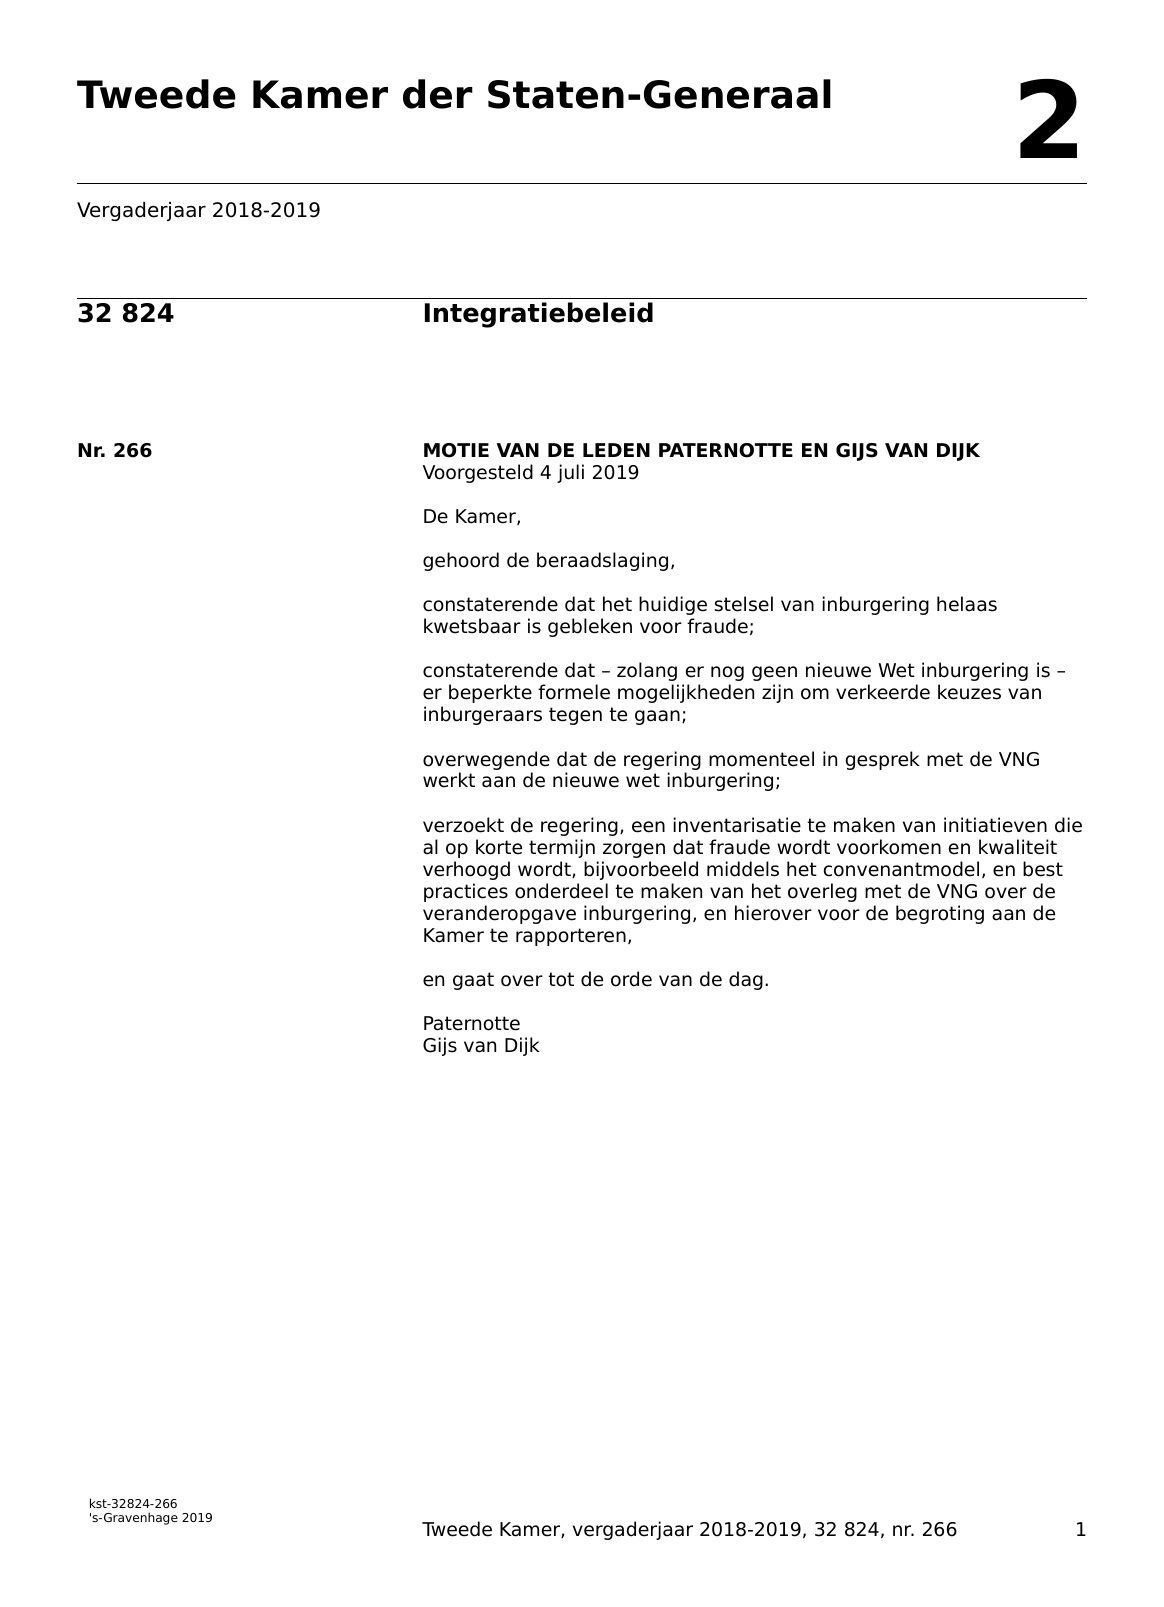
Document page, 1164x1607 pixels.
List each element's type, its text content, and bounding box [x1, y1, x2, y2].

table_cell Vergaderjaar 2018-2019 [77, 184, 1087, 298]
subtitle 32 824 Integratiebeleid [77, 299, 1087, 329]
text Gijs van Dijk [422, 1035, 1087, 1057]
text verzoekt de regering, een inventarisatie te maken van initiatieven die al op korte termijn zorgen dat fraude wordt voorkomen en kwaliteit verhoogd wordt, bijvoorbeeld middels het convenantmodel, en best practices onderdeel te maken van het overleg met de VNG over de veranderopgave inburgering, en hierover voor de begroting aan de Kamer te rapporteren, [422, 814, 1087, 946]
text Voorgesteld 4 juli 2019 [422, 462, 1087, 484]
text 's-Gravenhage 2019 [88, 1511, 323, 1525]
text De Kamer, [422, 506, 1087, 528]
text constaterende dat het huidige stelsel van inburgering helaas kwetsbaar is gebleken voor fraude; [422, 594, 1087, 638]
text Paternotte [422, 1013, 1087, 1035]
table_header Tweede Kamer der Staten-Generaal [77, 59, 886, 183]
subtitle Nr. 266 MOTIE VAN DE LEDEN PATERNOTTE EN GIJS VAN DIJK [77, 440, 1087, 462]
table_header 2 [886, 59, 1087, 183]
text overwegende dat de regering momenteel in gesprek met de VNG werkt aan de nieuwe wet inburgering; [422, 748, 1087, 792]
text gehoord de beraadslaging, [422, 550, 1087, 572]
text constaterende dat – zolang er nog geen nieuwe Wet inburgering is – er beperkte formele mogelijkheden zijn om verkeerde keuzes van inburgeraars tegen te gaan; [422, 660, 1087, 726]
text en gaat over tot de orde van de dag. [422, 969, 1087, 991]
text kst-32824-266 [88, 1497, 323, 1511]
